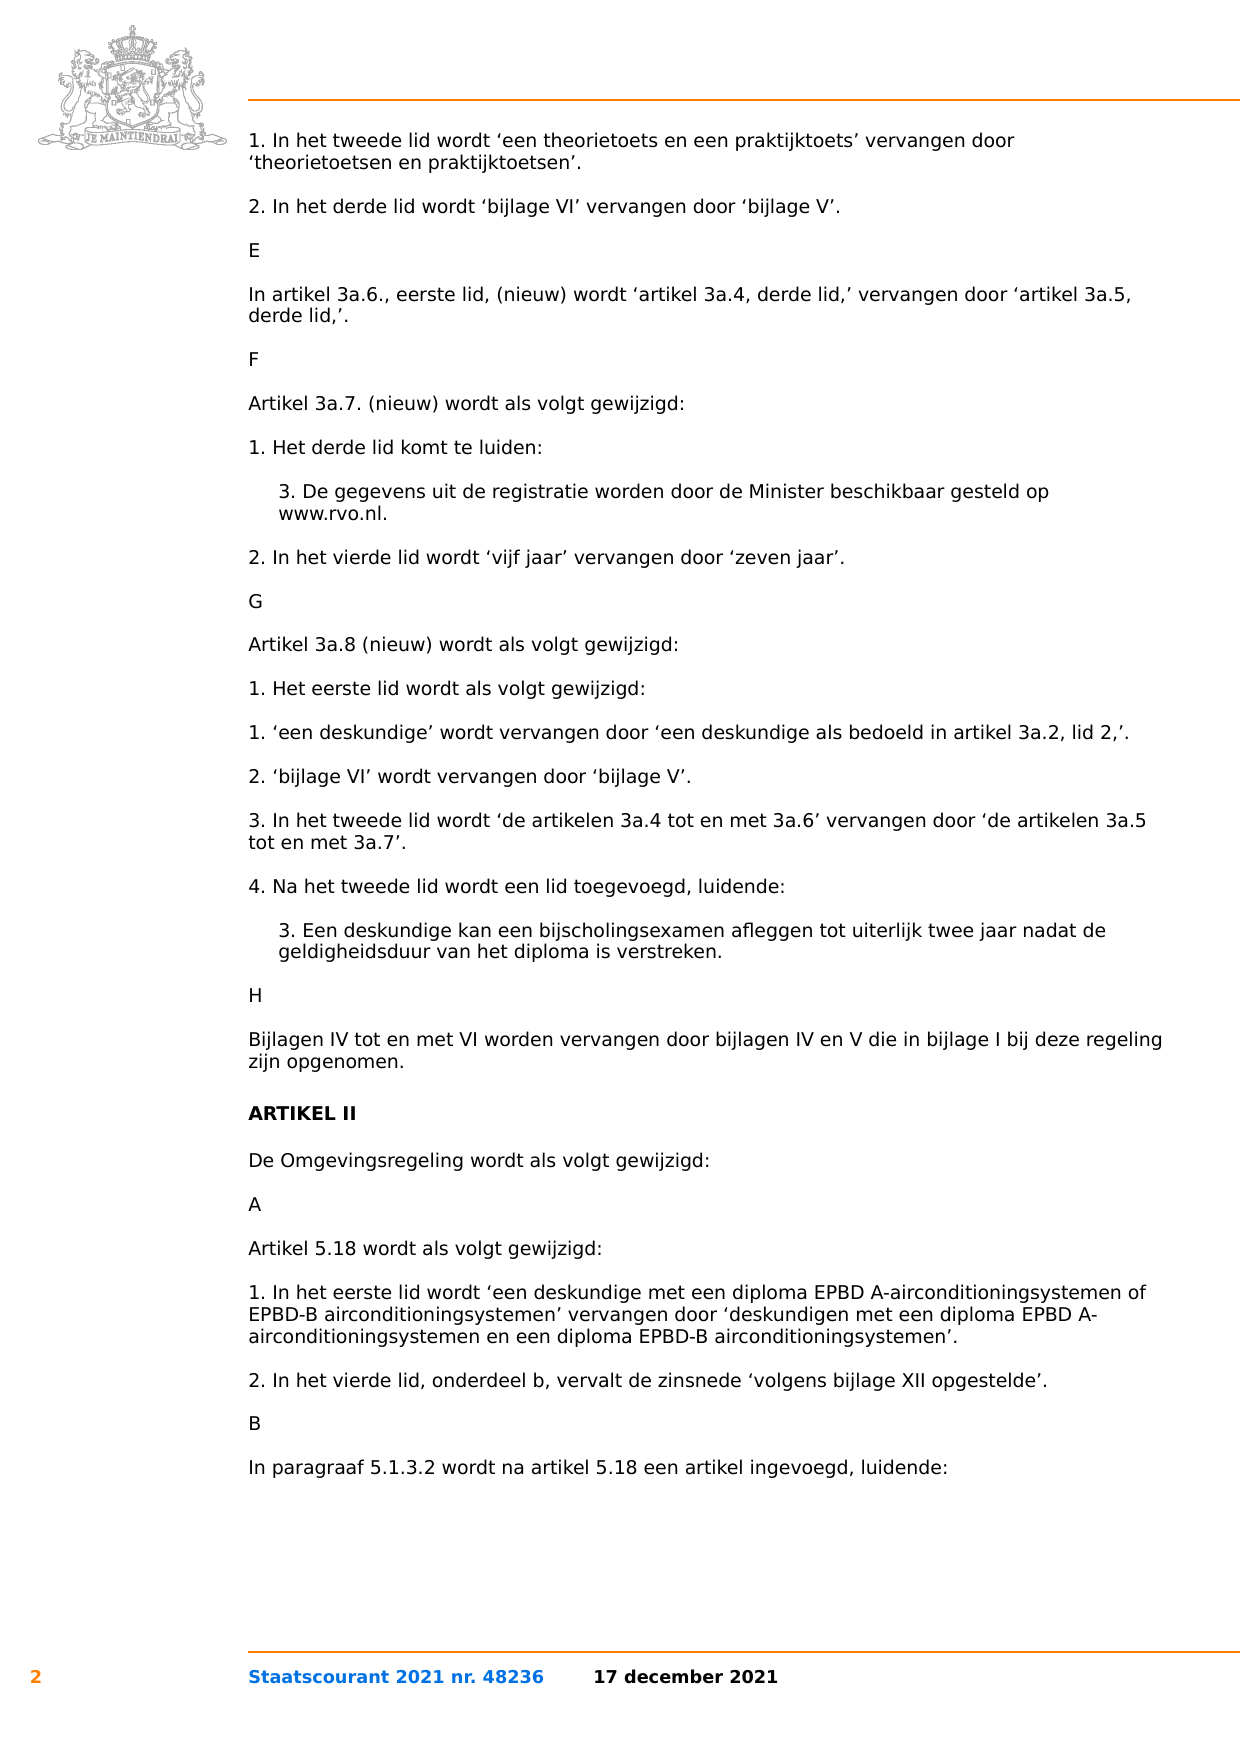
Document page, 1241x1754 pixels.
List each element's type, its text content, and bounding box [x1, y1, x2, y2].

text 2. In het vierde lid wordt ‘vijf jaar’ vervangen door ‘zeven jaar’. [248, 547, 1163, 569]
subtitle ARTIKEL II [248, 1103, 1163, 1125]
picture [38, 25, 227, 150]
text 3. In het tweede lid wordt ‘de artikelen 3a.4 tot en met 3a.6’ vervangen door ‘de artikelen 3a.5 tot en met 3a.7’. [248, 810, 1163, 854]
text 3. De gegevens uit de registratie worden door de Minister beschikbaar gesteld op www.rvo.nl. [278, 481, 1163, 525]
text Bijlagen IV tot en met VI worden vervangen door bijlagen IV en V die in bijlage I bij deze regeling zijn opgenomen. [248, 1029, 1163, 1073]
text A [248, 1194, 1163, 1216]
text De Omgevingsregeling wordt als volgt gewijzigd: [248, 1150, 1163, 1172]
text Artikel 3a.8 (nieuw) wordt als volgt gewijzigd: [248, 634, 1163, 656]
text In paragraaf 5.1.3.2 wordt na artikel 5.18 een artikel ingevoegd, luidende: [248, 1457, 1163, 1479]
text In artikel 3a.6., eerste lid, (nieuw) wordt ‘artikel 3a.4, derde lid,’ vervangen door ‘artikel 3a.5, derde lid,’. [248, 283, 1163, 327]
text 2. In het vierde lid, onderdeel b, vervalt de zinsnede ‘volgens bijlage XII opgestelde’. [248, 1369, 1163, 1391]
text 1. In het tweede lid wordt ‘een theorietoets en een praktijktoets’ vervangen door ‘theorietoetsen en praktijktoetsen’. [248, 130, 1163, 174]
text 2. ‘bijlage VI’ wordt vervangen door ‘bijlage V’. [248, 766, 1163, 788]
text G [248, 591, 1163, 612]
text 2. In het derde lid wordt ‘bijlage VI’ vervangen door ‘bijlage V’. [248, 196, 1163, 218]
text H [248, 985, 1163, 1007]
text 1. Het derde lid komt te luiden: [248, 437, 1163, 459]
text B [248, 1413, 1163, 1435]
text 3. Een deskundige kan een bijscholingsexamen afleggen tot uiterlijk twee jaar nadat de geldigheidsduur van het diploma is verstreken. [278, 919, 1163, 963]
text 1. In het eerste lid wordt ‘een deskundige met een diploma EPBD A-airconditioningsystemen of EPBD-B airconditioningsystemen’ vervangen door ‘deskundigen met een diploma EPBD A-airconditioningsystemen en een diploma EPBD-B airconditioningsystemen’. [248, 1282, 1163, 1348]
text F [248, 349, 1163, 371]
text Artikel 5.18 wordt als volgt gewijzigd: [248, 1238, 1163, 1260]
text 1. ‘een deskundige’ wordt vervangen door ‘een deskundige als bedoeld in artikel 3a.2, lid 2,’. [248, 722, 1163, 744]
text 1. Het eerste lid wordt als volgt gewijzigd: [248, 678, 1163, 700]
text 4. Na het tweede lid wordt een lid toegevoegd, luidende: [248, 876, 1163, 898]
text Artikel 3a.7. (nieuw) wordt als volgt gewijzigd: [248, 393, 1163, 415]
text E [248, 239, 1163, 262]
